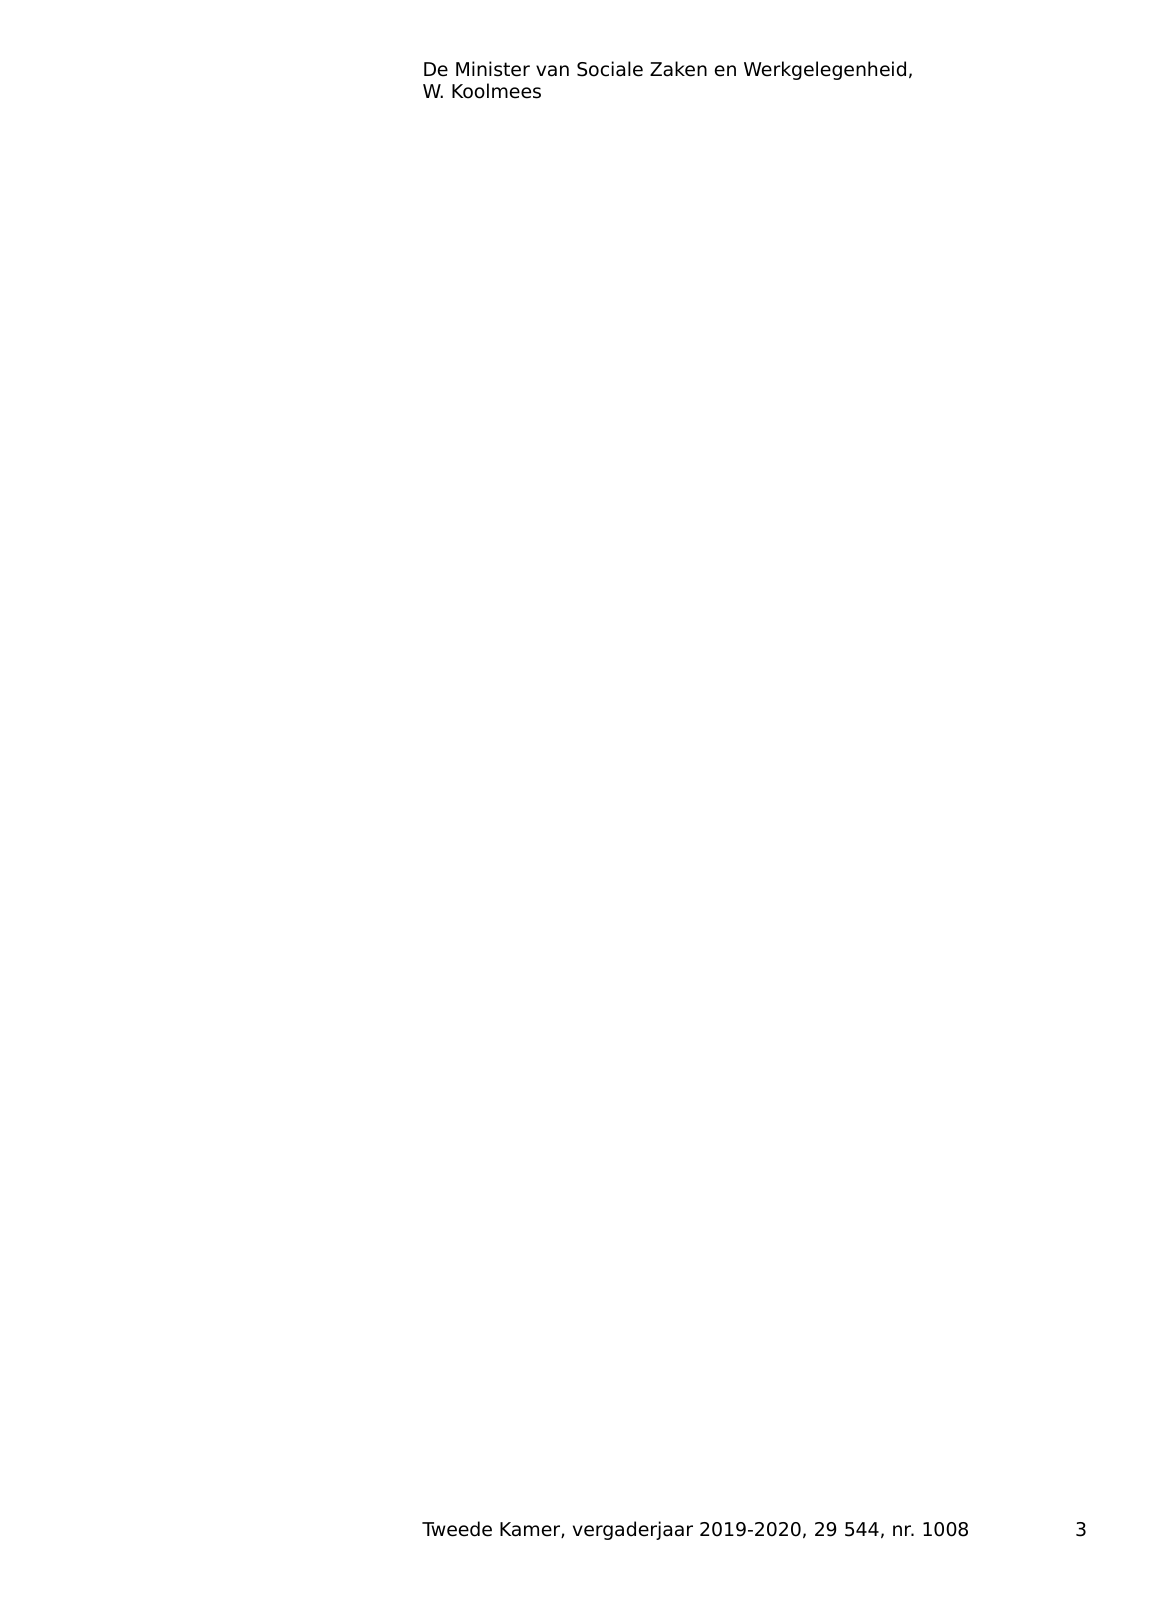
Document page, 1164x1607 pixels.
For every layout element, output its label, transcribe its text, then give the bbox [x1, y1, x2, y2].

text De Minister van Sociale Zaken en Werkgelegenheid, W. Koolmees [422, 59, 1087, 103]
